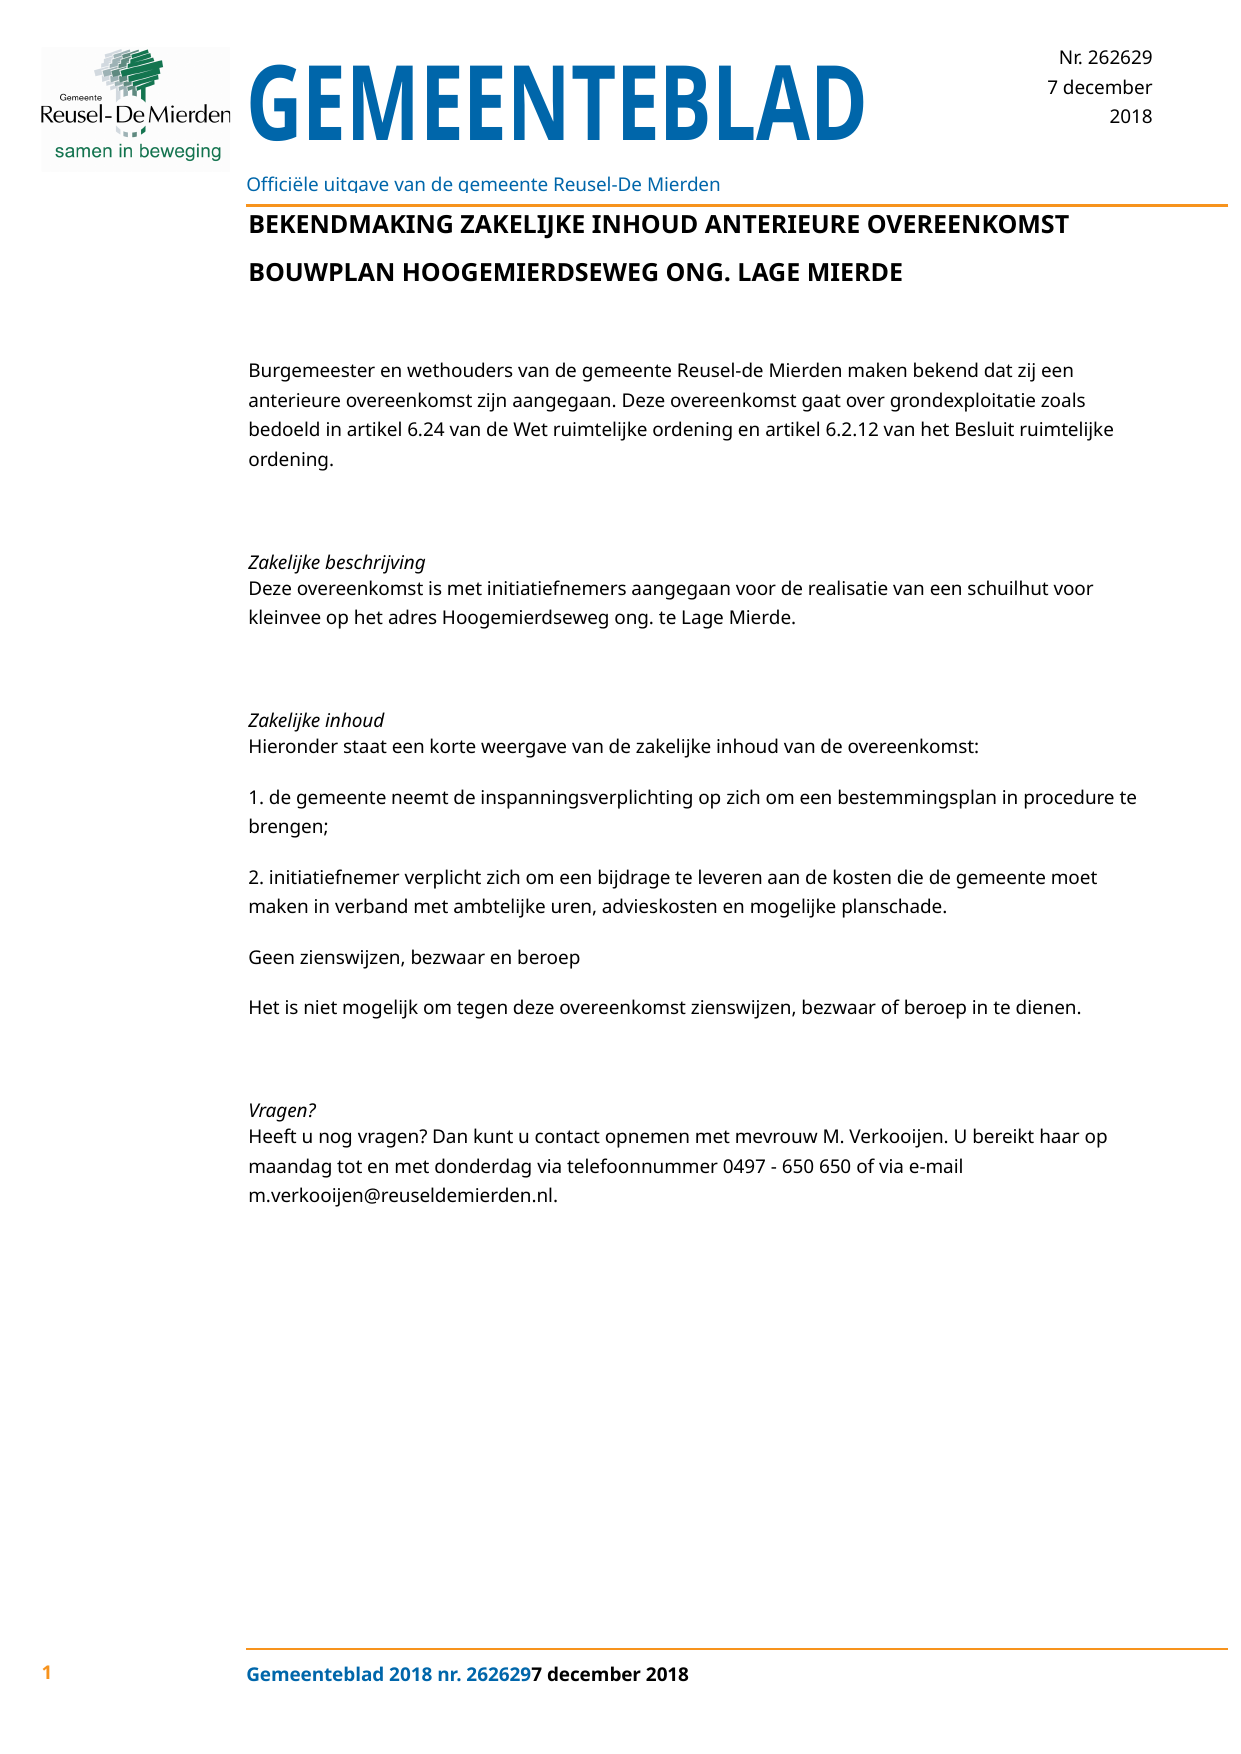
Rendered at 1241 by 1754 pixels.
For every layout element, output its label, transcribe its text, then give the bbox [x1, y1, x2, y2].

text Burgemeester en wethouders van de gemeente Reusel-de Mierden maken bekend dat zij een anterieure overeenkomst zijn aangegaan. Deze overeenkomst gaat over grondexploitatie zoals bedoeld in artikel 6.24 van de Wet ruimtelijke ordening en artikel 6.2.12 van het Besluit ruimtelijke ordening. [248, 357, 1152, 472]
picture [41, 47, 231, 172]
text Zakelijke inhoud [248, 708, 1152, 733]
text Hieronder staat een korte weergave van de zakelijke inhoud van de overeenkomst: [248, 733, 1152, 759]
text Vragen? [248, 1097, 1152, 1123]
text Geen zienswijzen, bezwaar en beroep [248, 944, 1152, 969]
text BEKENDMAKING ZAKELIJKE INHOUD ANTERIEURE OVEREENKOMST BOUWPLAN HOOGEMIERDSEWEG ONG. LAGE MIERDE [248, 207, 1152, 288]
text Heeft u nog vragen? Dan kunt u contact opnemen met mevrouw M. Verkooijen. U bereikt haar op maandag tot en met donderdag via telefoonnummer 0497 - 650 650 of via e-mail m.verkooijen@reuseldemierden.nl. [248, 1123, 1152, 1208]
text 1. de gemeente neemt de inspanningsverplichting op zich om een bestemmingsplan in procedure te brengen; [248, 784, 1152, 839]
text Deze overeenkomst is met initiatiefnemers aangegaan voor de realisatie van een schuilhut voor kleinvee op het adres Hoogemierdseweg ong. te Lage Mierde. [248, 575, 1152, 630]
text Zakelijke beschrijving [248, 549, 1152, 575]
text 2. initiatiefnemer verplicht zich om een bijdrage te leveren aan de kosten die de gemeente moet maken in verband met ambtelijke uren, advieskosten en mogelijke planschade. [248, 864, 1152, 919]
text Het is niet mogelijk om tegen deze overeenkomst zienswijzen, bezwaar of beroep in te dienen. [248, 994, 1152, 1020]
